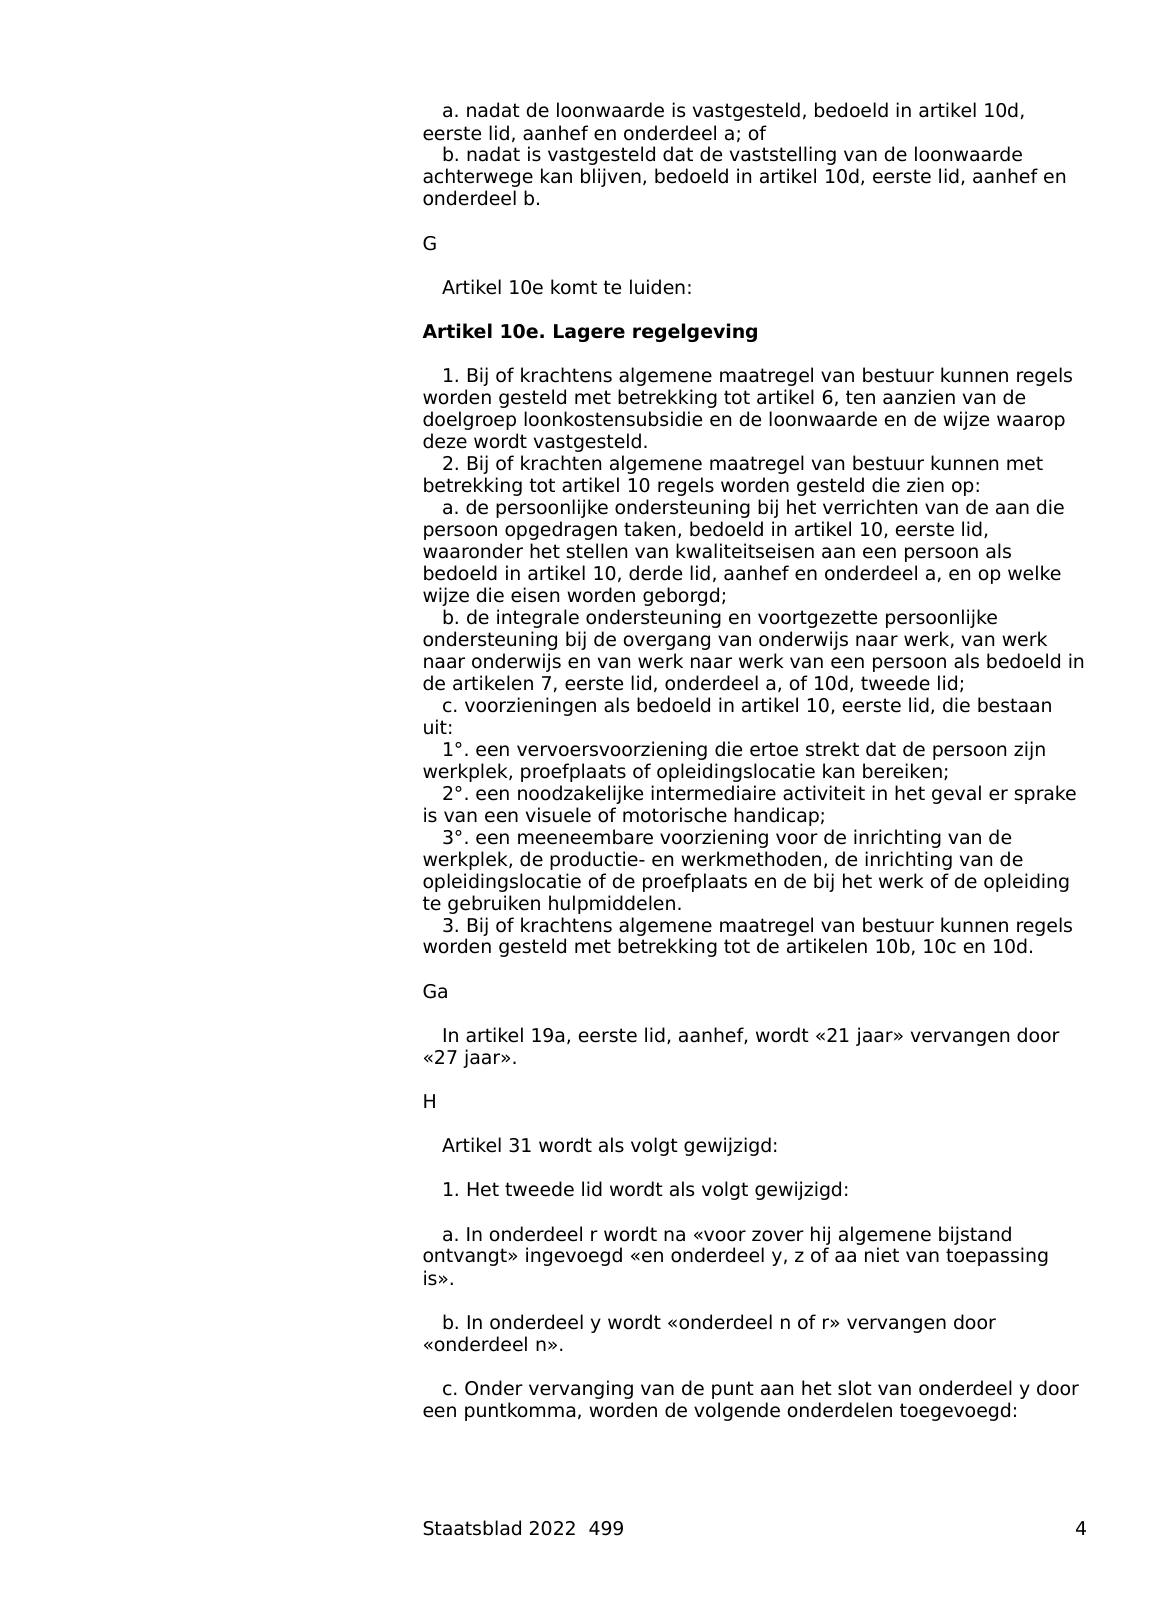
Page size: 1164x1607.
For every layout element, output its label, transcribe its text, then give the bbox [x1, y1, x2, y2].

subtitle Artikel 10e. Lagere regelgeving [422, 321, 1087, 343]
text 3. Bij of krachtens algemene maatregel van bestuur kunnen regels worden gesteld met betrekking tot de artikelen 10b, 10c en 10d. [422, 914, 1087, 958]
text 1. Het tweede lid wordt als volgt gewijzigd: [422, 1179, 1087, 1201]
text H [422, 1091, 1087, 1113]
text 1°. een vervoersvoorziening die ertoe strekt dat de persoon zijn werkplek, proefplaats of opleidingslocatie kan bereiken; [422, 739, 1087, 783]
text c. Onder vervanging van de punt aan het slot van onderdeel y door een puntkomma, worden de volgende onderdelen toegevoegd: [422, 1378, 1087, 1422]
text In artikel 19a, eerste lid, aanhef, wordt «21 jaar» vervangen door «27 jaar». [422, 1025, 1087, 1069]
text Ga [422, 981, 1087, 1003]
text c. voorzieningen als bedoeld in artikel 10, eerste lid, die bestaan uit: [422, 695, 1087, 739]
text b. In onderdeel y wordt «onderdeel n of r» vervangen door «onderdeel n». [422, 1312, 1087, 1356]
text G [422, 232, 1087, 254]
text 3°. een meeneembare voorziening voor de inrichting van de werkplek, de productie- en werkmethoden, de inrichting van de opleidingslocatie of de proefplaats en de bij het werk of de opleiding te gebruiken hulpmiddelen. [422, 827, 1087, 914]
text Artikel 10e komt te luiden: [422, 277, 1087, 299]
text 2°. een noodzakelijke intermediaire activiteit in het geval er sprake is van een visuele of motorische handicap; [422, 783, 1087, 827]
text a. In onderdeel r wordt na «voor zover hij algemene bijstand ontvangt» ingevoegd «en onderdeel y, z of aa niet van toepassing is». [422, 1223, 1087, 1289]
text 1. Bij of krachtens algemene maatregel van bestuur kunnen regels worden gesteld met betrekking tot artikel 6, ten aanzien van de doelgroep loonkostensubsidie en de loonwaarde en de wijze waarop deze wordt vastgesteld. [422, 365, 1087, 453]
text b. de integrale ondersteuning en voortgezette persoonlijke ondersteuning bij de overgang van onderwijs naar werk, van werk naar onderwijs en van werk naar werk van een persoon als bedoeld in de artikelen 7, eerste lid, onderdeel a, of 10d, tweede lid; [422, 607, 1087, 695]
text a. nadat de loonwaarde is vastgesteld, bedoeld in artikel 10d, eerste lid, aanhef en onderdeel a; of [422, 100, 1087, 144]
text a. de persoonlijke ondersteuning bij het verrichten van de aan die persoon opgedragen taken, bedoeld in artikel 10, eerste lid, waaronder het stellen van kwaliteitseisen aan een persoon als bedoeld in artikel 10, derde lid, aanhef en onderdeel a, en op welke wijze die eisen worden geborgd; [422, 497, 1087, 607]
text 2. Bij of krachten algemene maatregel van bestuur kunnen met betrekking tot artikel 10 regels worden gesteld die zien op: [422, 453, 1087, 497]
text b. nadat is vastgesteld dat de vaststelling van de loonwaarde achterwege kan blijven, bedoeld in artikel 10d, eerste lid, aanhef en onderdeel b. [422, 144, 1087, 210]
text Artikel 31 wordt als volgt gewijzigd: [422, 1135, 1087, 1157]
